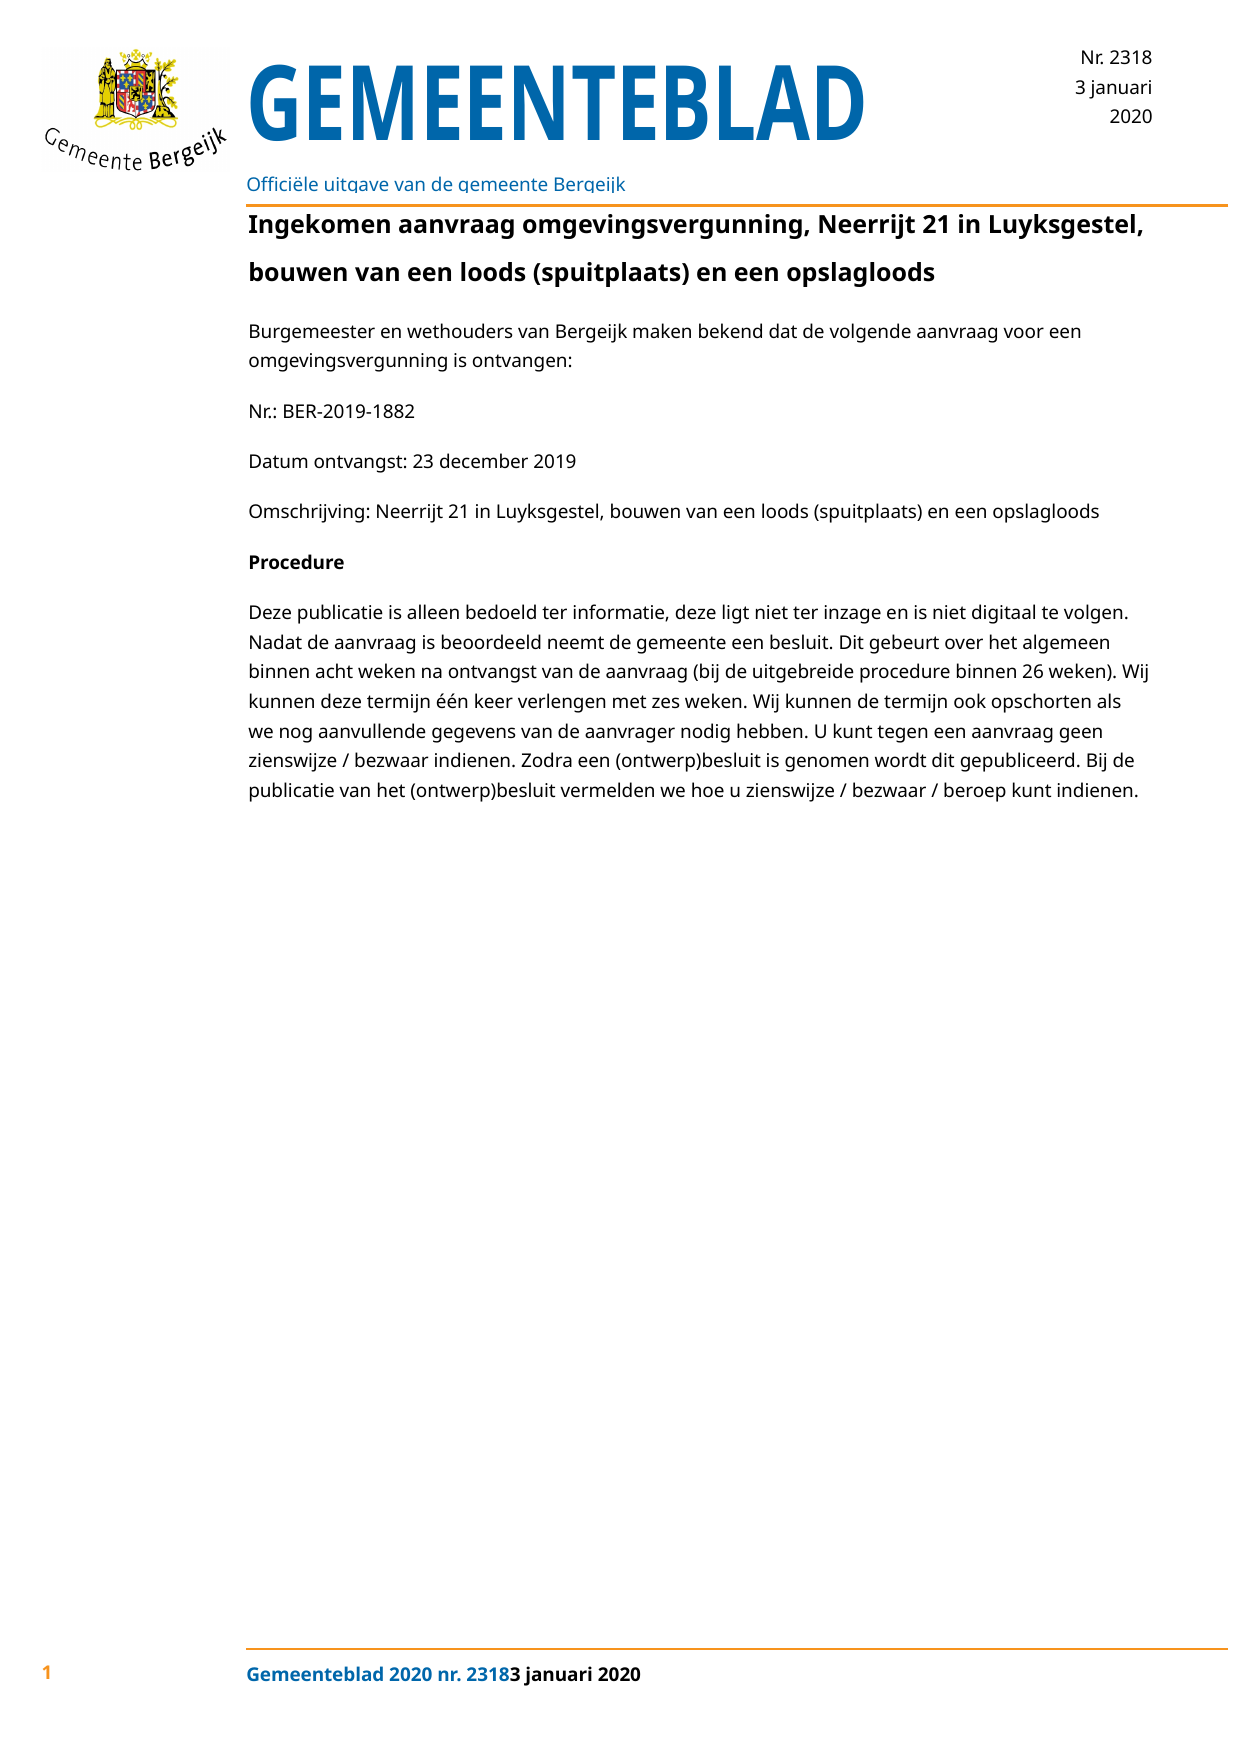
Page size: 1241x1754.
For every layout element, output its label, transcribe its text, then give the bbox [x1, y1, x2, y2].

text Procedure [248, 549, 1152, 575]
text Ingekomen aanvraag omgevingsvergunning, Neerrijt 21 in Luyksgestel, bouwen van een loods (spuitplaats) en een opslagloods [248, 207, 1152, 288]
text Omschrijving: Neerrijt 21 in Luyksgestel, bouwen van een loods (spuitplaats) en een opslagloods [248, 499, 1152, 524]
text Deze publicatie is alleen bedoeld ter informatie, deze ligt niet ter inzage en is niet digitaal te volgen. Nadat de aanvraag is beoordeeld neemt de gemeente een besluit. Dit gebeurt over het algemeen binnen acht weken na ontvangst van de aanvraag (bij de uitgebreide procedure binnen 26 weken). Wij kunnen deze termijn één keer verlengen met zes weken. Wij kunnen de termijn ook opschorten als we nog aanvullende gegevens van de aanvrager nodig hebben. U kunt tegen een aanvraag geen zienswijze / bezwaar indienen. Zodra een (ontwerp)besluit is genomen wordt dit gepubliceerd. Bij de publicatie van het (ontwerp)besluit vermelden we hoe u zienswijze / bezwaar / beroep kunt indienen. [248, 599, 1152, 803]
text Burgemeester en wethouders van Bergeijk maken bekend dat de volgende aanvraag voor een omgevingsvergunning is ontvangen: [248, 318, 1152, 373]
text Nr.: BER-2019-1882 [248, 398, 1152, 424]
text Datum ontvangst: 23 december 2019 [248, 448, 1152, 474]
picture [41, 47, 231, 172]
